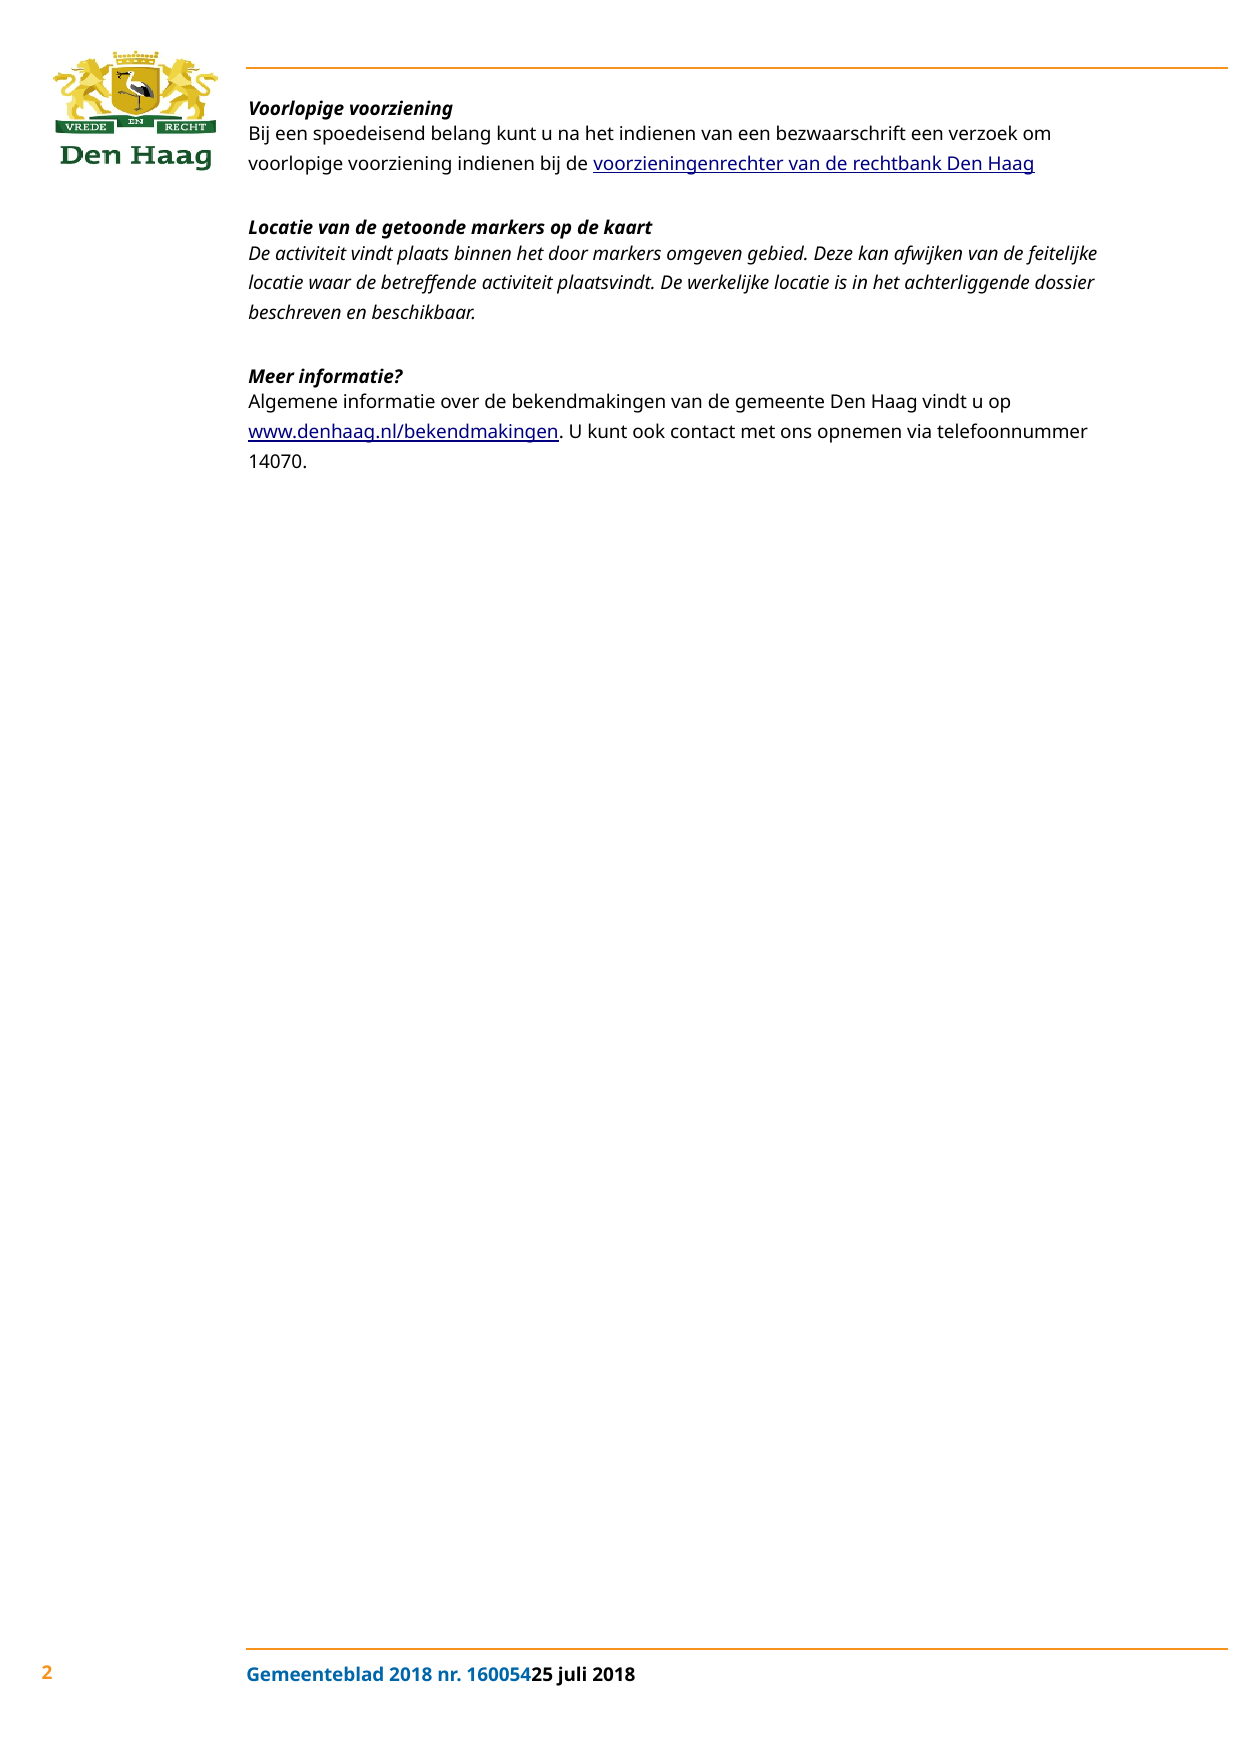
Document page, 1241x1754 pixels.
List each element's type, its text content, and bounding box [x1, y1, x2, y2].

text Algemene informatie over de bekendmakingen van de gemeente Den Haag vindt u op www.denhaag.nl/bekendmakingen. U kunt ook contact met ons opnemen via telefoonnummer 14070. [248, 389, 1152, 473]
text Bij een spoedeisend belang kunt u na het indienen van een bezwaarschrift een verzoek om voorlopige voorziening indienen bij de voorzieningenrechter van de rechtbank Den Haag [248, 121, 1152, 176]
text Voorlopige voorziening [248, 95, 1152, 121]
text Locatie van de getoonde markers op de kaart [248, 214, 1152, 240]
text De activiteit vindt plaats binnen het door markers omgeven gebied. Deze kan afwijken van de feitelijke locatie waar de betreffende activiteit plaatsvindt. De werkelijke locatie is in het achterliggende dossier beschreven en beschikbaar. [248, 240, 1152, 325]
text Meer informatie? [248, 363, 1152, 389]
picture [41, 47, 231, 172]
